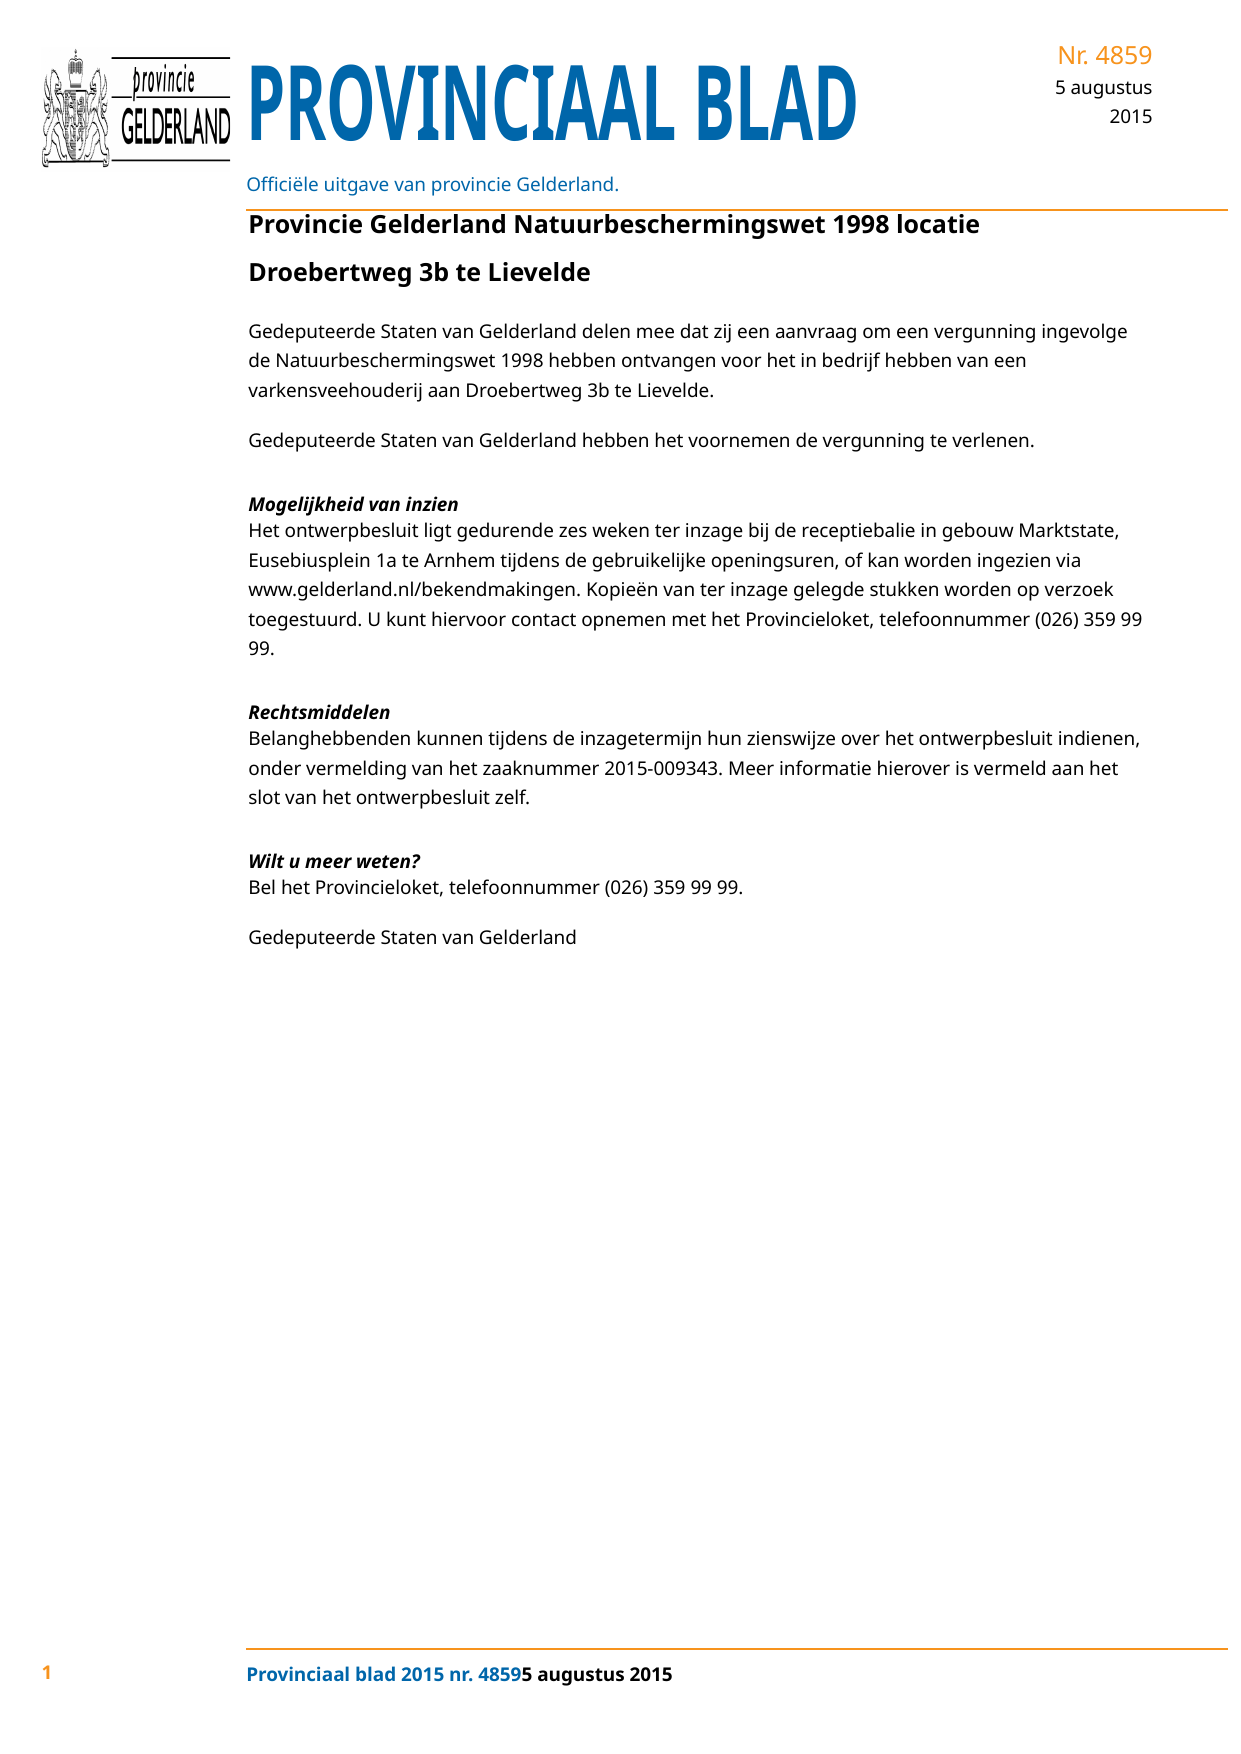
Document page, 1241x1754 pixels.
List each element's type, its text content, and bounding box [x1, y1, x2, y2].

text Provincie Gelderland Natuurbeschermingswet 1998 locatie Droebertweg 3b te Lievelde [248, 211, 1152, 288]
picture [41, 47, 231, 172]
text Rechtsmiddelen [248, 699, 1152, 725]
text Gedeputeerde Staten van Gelderland [248, 924, 1152, 950]
text Het ontwerpbesluit ligt gedurende zes weken ter inzage bij de receptiebalie in gebouw Marktstate, Eusebiusplein 1a te Arnhem tijdens de gebruikelijke openingsuren, of kan worden ingezien via www.gelderland.nl/bekendmakingen. Kopieën van ter inzage gelegde stukken worden op verzoek toegestuurd. U kunt hiervoor contact opnemen met het Provincieloket, telefoonnummer (026) 359 99 99. [248, 517, 1152, 661]
text Wilt u meer weten? [248, 848, 1152, 874]
text Gedeputeerde Staten van Gelderland hebben het voornemen de vergunning te verlenen. [248, 427, 1152, 453]
text Mogelijkheid van inzien [248, 491, 1152, 517]
text Gedeputeerde Staten van Gelderland delen mee dat zij een aanvraag om een vergunning ingevolge de Natuurbeschermingswet 1998 hebben ontvangen voor het in bedrijf hebben van een varkensveehouderij aan Droebertweg 3b te Lievelde. [248, 318, 1152, 403]
text Belanghebbenden kunnen tijdens de inzagetermijn hun zienswijze over het ontwerpbesluit indienen, onder vermelding van het zaaknummer 2015-009343. Meer informatie hierover is vermeld aan het slot van het ontwerpbesluit zelf. [248, 725, 1152, 810]
text Bel het Provincieloket, telefoonnummer (026) 359 99 99. [248, 874, 1152, 900]
